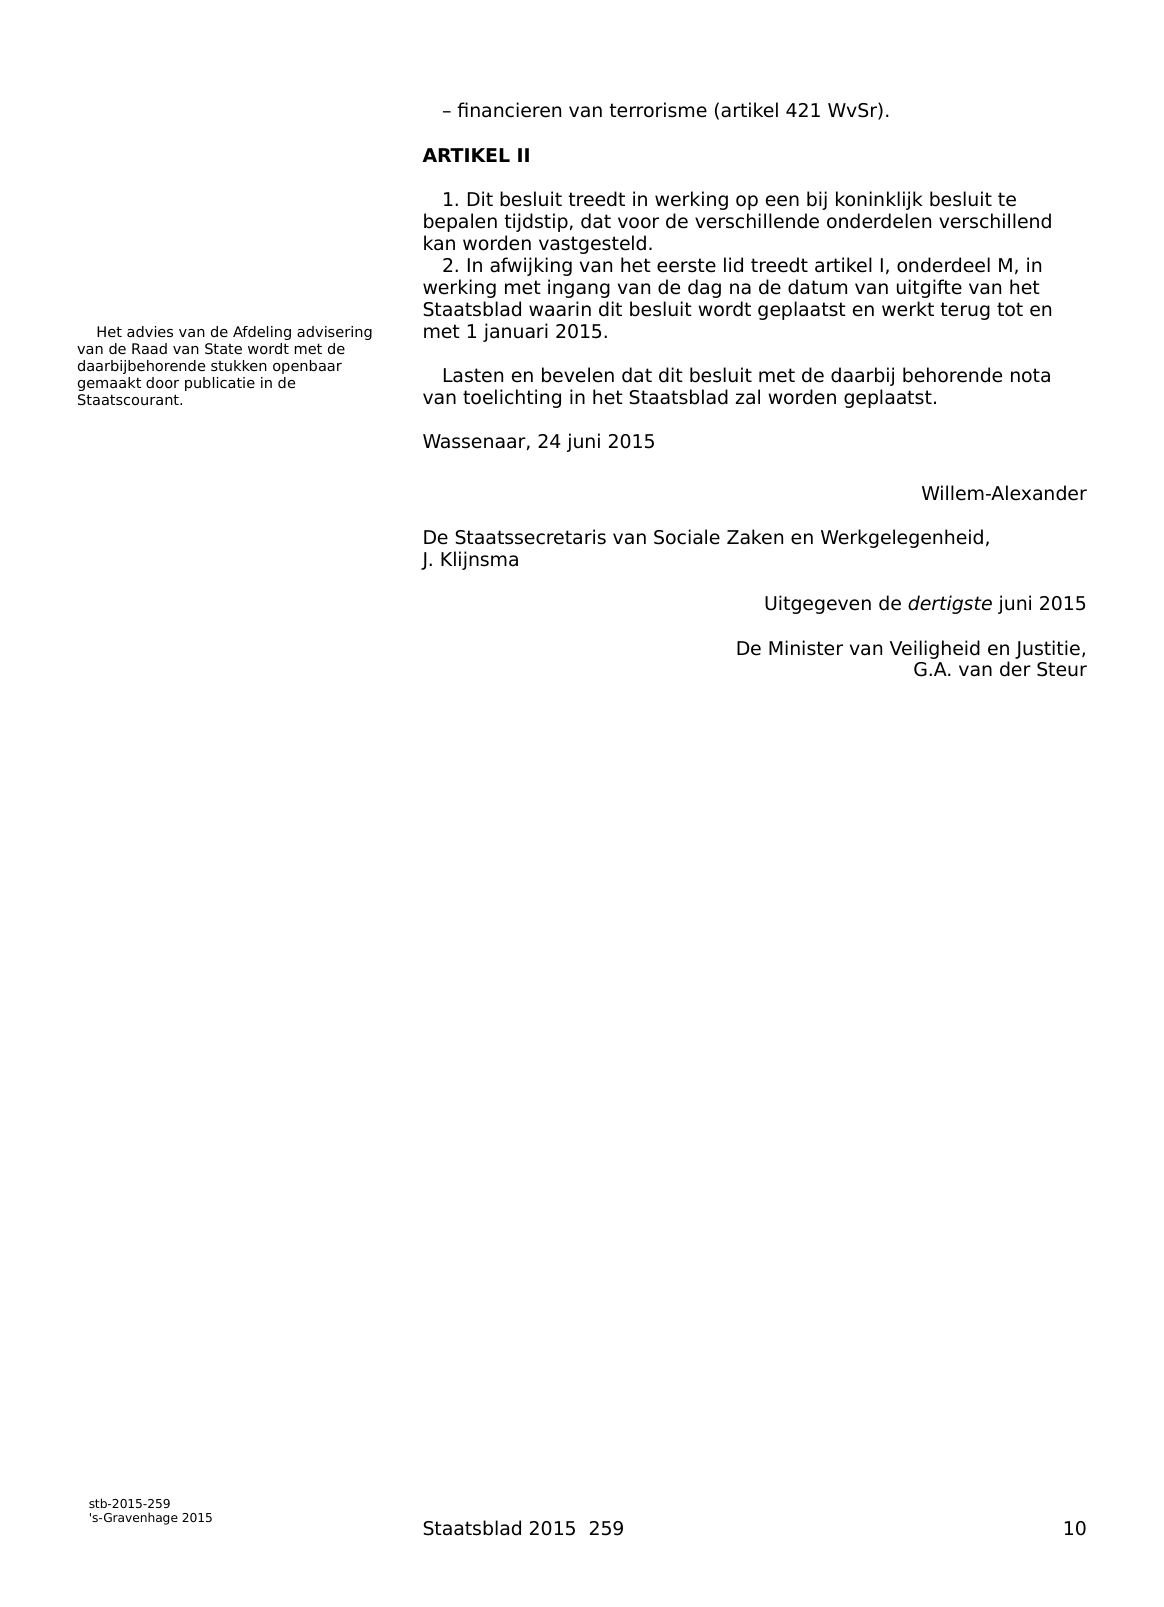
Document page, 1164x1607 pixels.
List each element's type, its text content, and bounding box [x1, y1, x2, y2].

text 1. Dit besluit treedt in werking op een bij koninklijk besluit te bepalen tijdstip, dat voor de verschillende onderdelen verschillend kan worden vastgesteld. [422, 189, 1087, 255]
subtitle ARTIKEL II [422, 144, 1087, 167]
text stb-2015-259 [88, 1497, 323, 1511]
text De Minister van Veiligheid en Justitie, G.A. van der Steur [422, 637, 1087, 681]
text Lasten en bevelen dat dit besluit met de daarbij behorende nota van toelichting in het Staatsblad zal worden geplaatst. [422, 365, 1087, 409]
text 2. In afwijking van het eerste lid treedt artikel I, onderdeel M, in werking met ingang van de dag na de datum van uitgifte van het Staatsblad waarin dit besluit wordt geplaatst en werkt terug tot en met 1 januari 2015. [422, 255, 1087, 343]
text Het advies van de Afdeling advisering van de Raad van State wordt met de daarbijbehorende stukken openbaar gemaakt door publicatie in de Staatscourant. [77, 324, 396, 409]
text – financieren van terrorisme (artikel 421 WvSr). [422, 100, 1087, 122]
text De Staatssecretaris van Sociale Zaken en Werkgelegenheid, J. Klijnsma [422, 527, 1087, 571]
text 's-Gravenhage 2015 [88, 1511, 323, 1525]
text Uitgegeven de dertigste juni 2015 [422, 593, 1087, 615]
text Willem-Alexander [422, 483, 1087, 505]
text Wassenaar, 24 juni 2015 [422, 431, 1087, 453]
